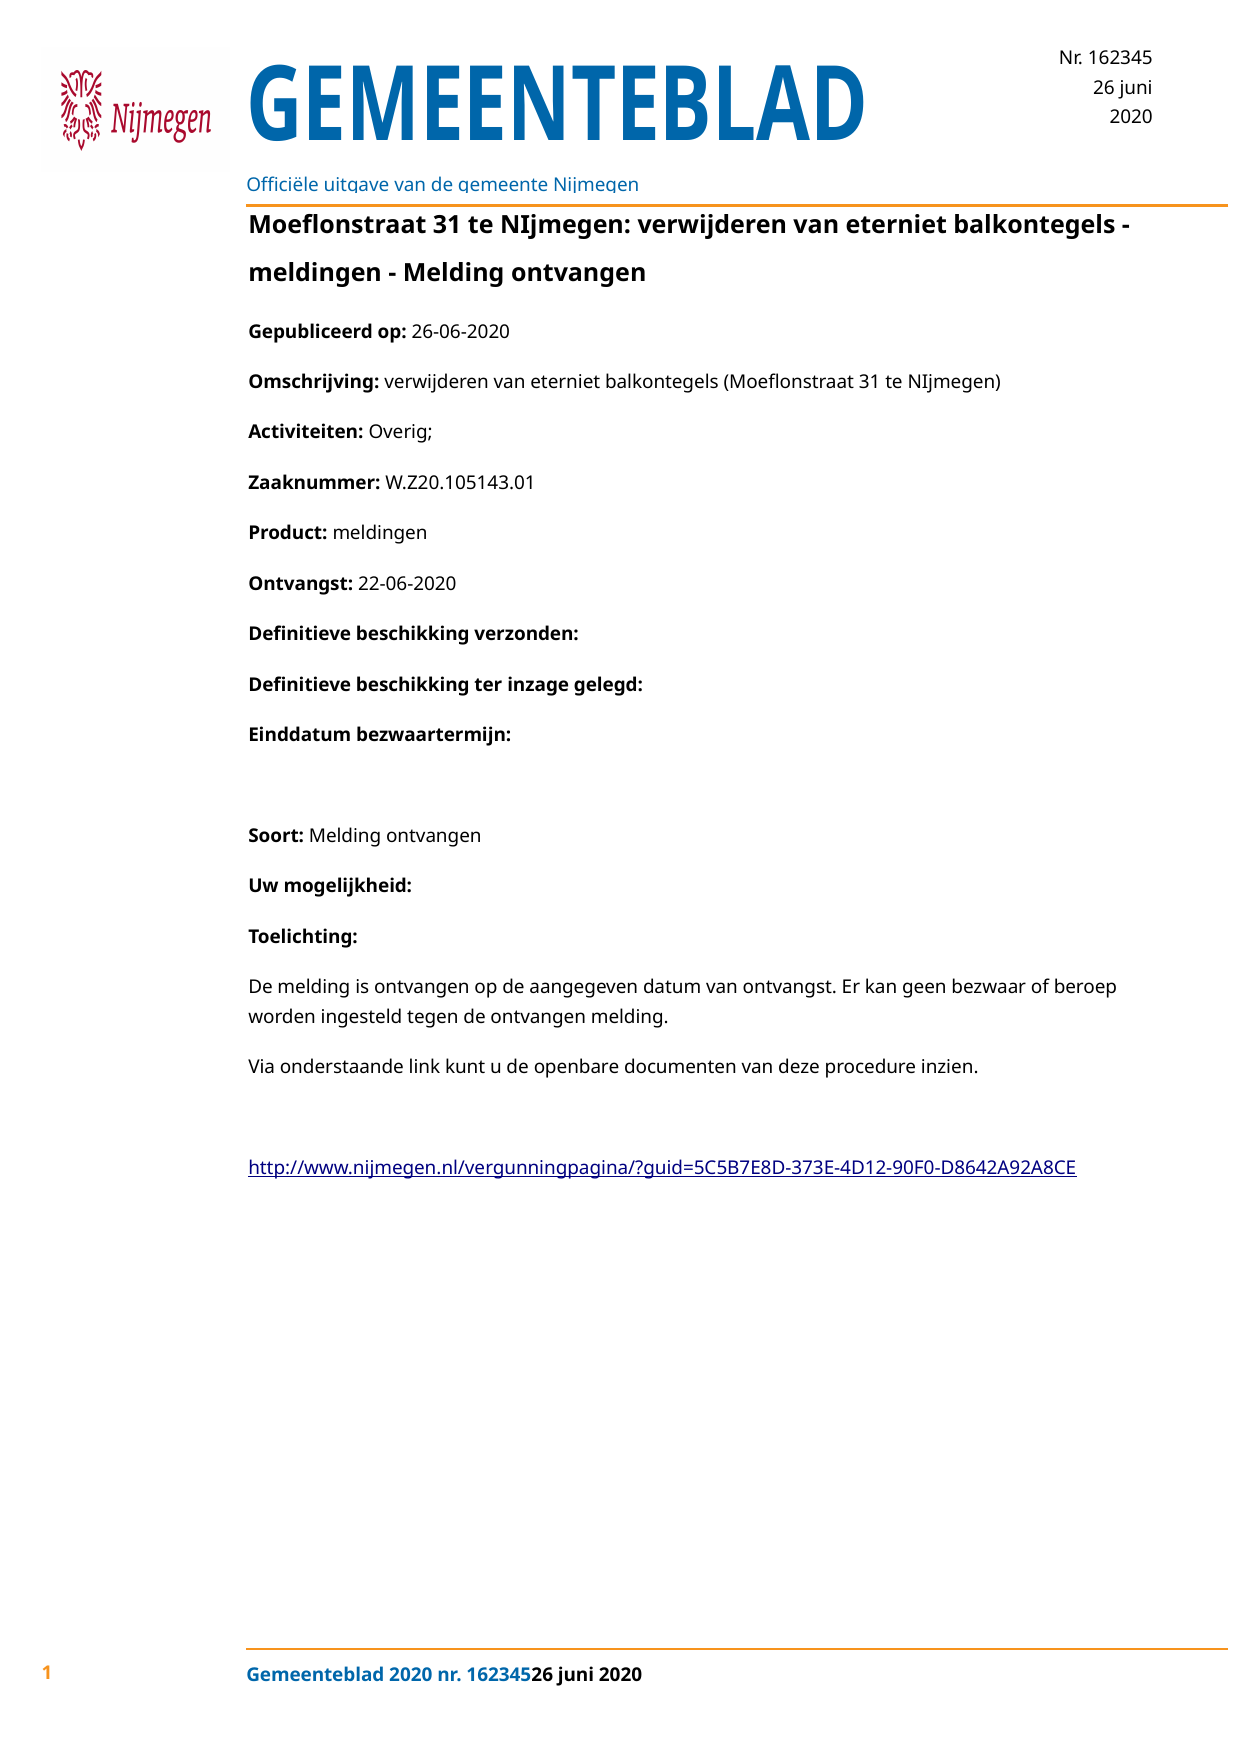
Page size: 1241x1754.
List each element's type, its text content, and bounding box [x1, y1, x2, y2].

picture [41, 47, 231, 172]
text http://www.nijmegen.nl/vergunningpagina/?guid=5C5B7E8D-373E-4D12-90F0-D8642A92A8CE [248, 1154, 1152, 1180]
text Gepubliceerd op: 26-06-2020 [248, 318, 1152, 344]
text Via onderstaande link kunt u de openbare documenten van deze procedure inzien. [248, 1053, 1152, 1079]
text De melding is ontvangen op de aangegeven datum van ontvangst. Er kan geen bezwaar of beroep worden ingesteld tegen de ontvangen melding. [248, 973, 1152, 1029]
text Moeflonstraat 31 te NIjmegen: verwijderen van eterniet balkontegels - meldingen - Melding ontvangen [248, 207, 1152, 288]
text Definitieve beschikking verzonden: [248, 620, 1152, 646]
text Einddatum bezwaartermijn: [248, 721, 1152, 747]
text Omschrijving: verwijderen van eterniet balkontegels (Moeflonstraat 31 te NIjmegen) [248, 368, 1152, 394]
text Zaaknummer: W.Z20.105143.01 [248, 469, 1152, 495]
text Activiteiten: Overig; [248, 419, 1152, 444]
text Toelichting: [248, 923, 1152, 949]
text Product: meldingen [248, 519, 1152, 545]
text Definitieve beschikking ter inzage gelegd: [248, 671, 1152, 697]
text Uw mogelijkheid: [248, 872, 1152, 898]
text Ontvangst: 22-06-2020 [248, 570, 1152, 596]
text Soort: Melding ontvangen [248, 822, 1152, 848]
